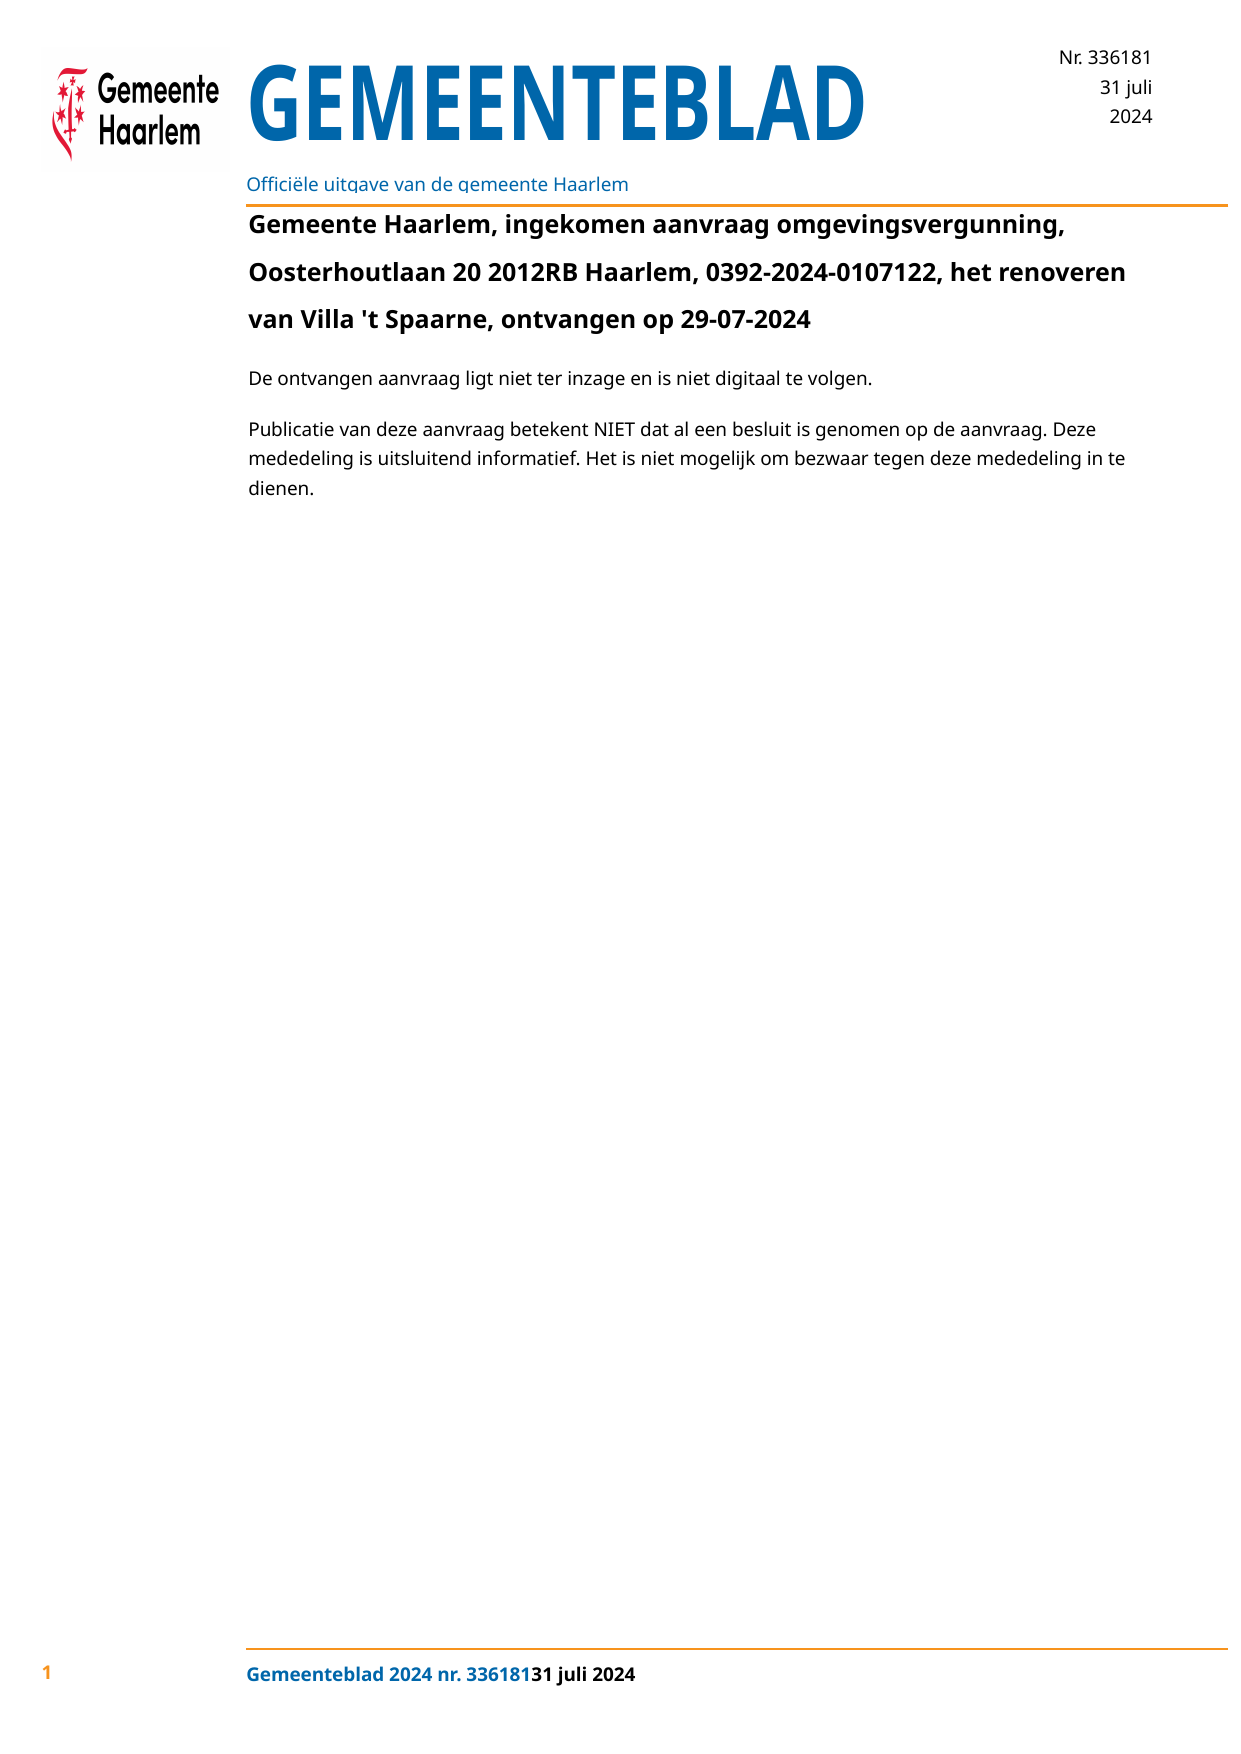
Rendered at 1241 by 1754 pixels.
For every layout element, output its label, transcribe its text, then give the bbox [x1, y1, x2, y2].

text Publicatie van deze aanvraag betekent NIET dat al een besluit is genomen op de aanvraag. Deze mededeling is uitsluitend informatief. Het is niet mogelijk om bezwaar tegen deze mededeling in te dienen. [248, 416, 1152, 501]
text Gemeente Haarlem, ingekomen aanvraag omgevingsvergunning, Oosterhoutlaan 20 2012RB Haarlem, 0392-2024-0107122, het renoveren van Villa 't Spaarne, ontvangen op 29-07-2024 [248, 207, 1152, 336]
picture [41, 47, 231, 172]
text De ontvangen aanvraag ligt niet ter inzage en is niet digitaal te volgen. [248, 366, 1152, 391]
